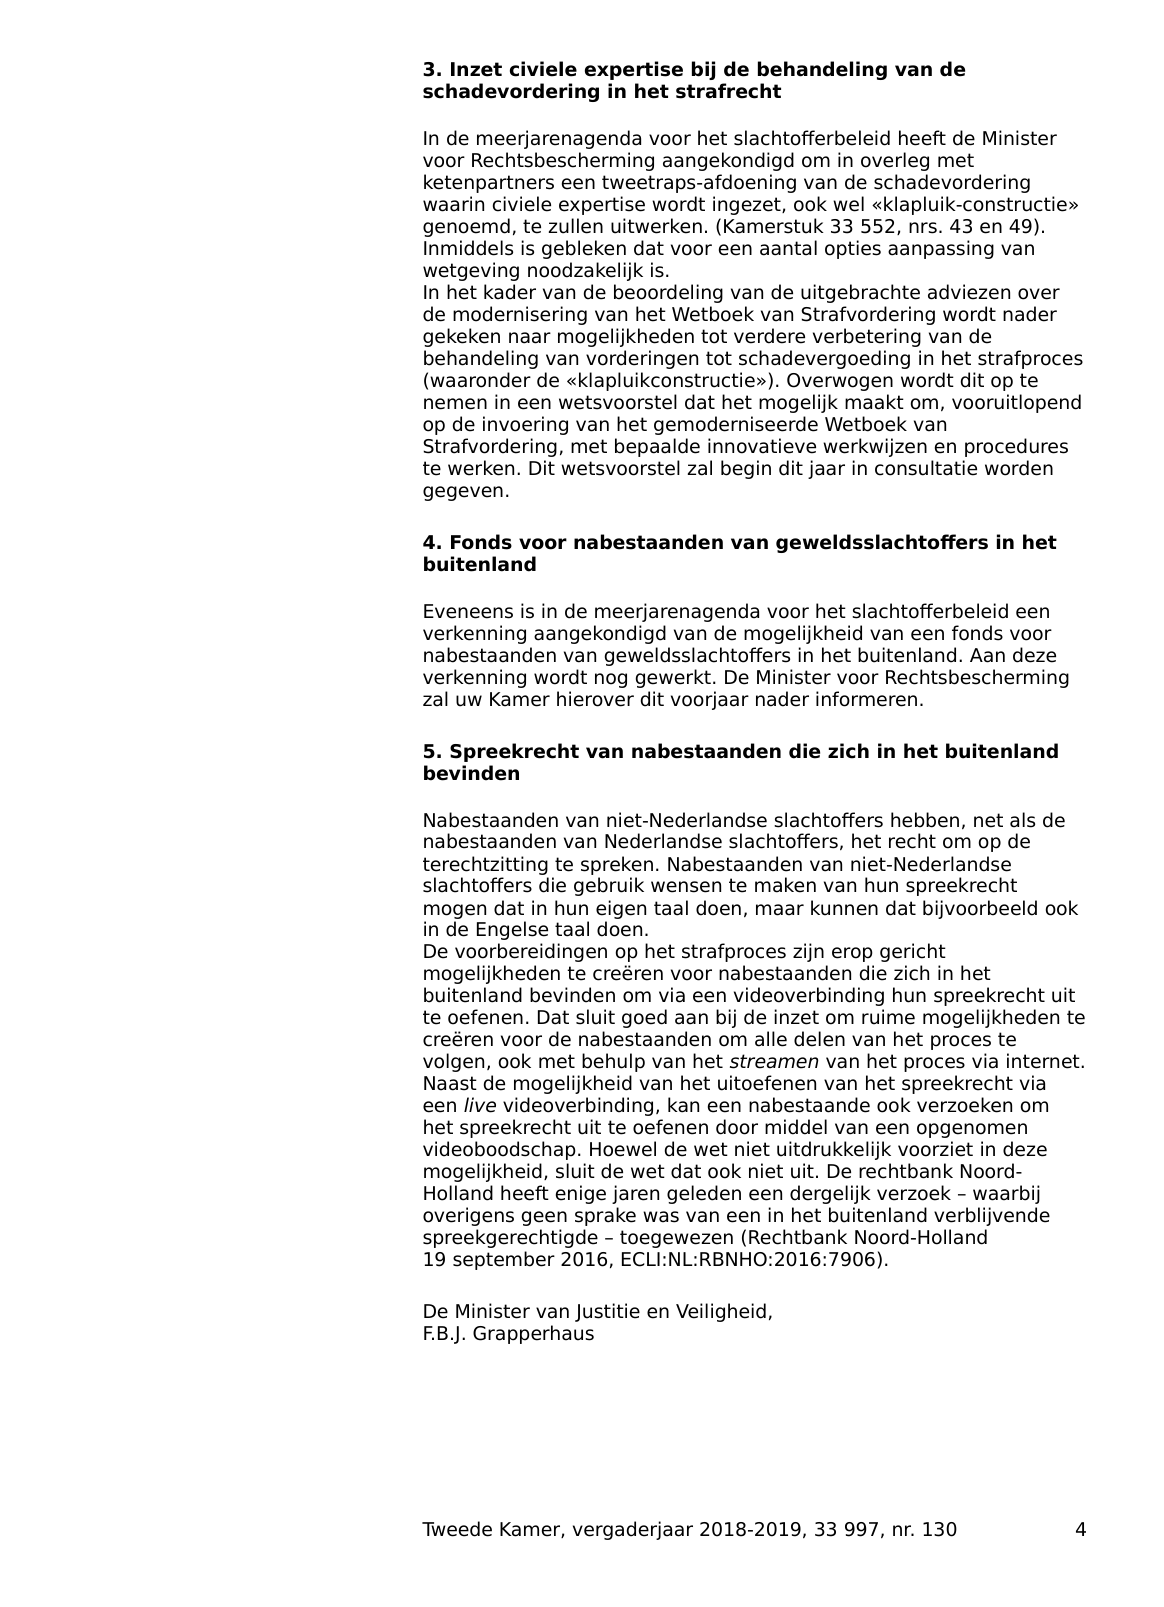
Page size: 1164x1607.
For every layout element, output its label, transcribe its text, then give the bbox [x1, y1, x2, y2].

text In de meerjarenagenda voor het slachtofferbeleid heeft de Minister voor Rechtsbescherming aangekondigd om in overleg met ketenpartners een tweetraps-afdoening van de schadevordering waarin civiele expertise wordt ingezet, ook wel «klapluik-constructie» genoemd, te zullen uitwerken. (Kamerstuk 33 552, nrs. 43 en 49). Inmiddels is gebleken dat voor een aantal opties aanpassing van wetgeving noodzakelijk is. [422, 128, 1087, 282]
subtitle 4. Fonds voor nabestaanden van geweldsslachtoffers in het buitenland [422, 532, 1087, 576]
text De voorbereidingen op het strafproces zijn erop gericht mogelijkheden te creëren voor nabestaanden die zich in het buitenland bevinden om via een videoverbinding hun spreekrecht uit te oefenen. Dat sluit goed aan bij de inzet om ruime mogelijkheden te creëren voor de nabestaanden om alle delen van het proces te volgen, ook met behulp van het streamen van het proces via internet. [422, 941, 1087, 1073]
text Eveneens is in de meerjarenagenda voor het slachtofferbeleid een verkenning aangekondigd van de mogelijkheid van een fonds voor nabestaanden van geweldsslachtoffers in het buitenland. Aan deze verkenning wordt nog gewerkt. De Minister voor Rechtsbescherming zal uw Kamer hierover dit voorjaar nader informeren. [422, 601, 1087, 711]
subtitle 5. Spreekrecht van nabestaanden die zich in het buitenland bevinden [422, 741, 1087, 784]
text De Minister van Justitie en Veiligheid, F.B.J. Grapperhaus [422, 1301, 1087, 1345]
text In het kader van de beoordeling van de uitgebrachte adviezen over de modernisering van het Wetboek van Strafvordering wordt nader gekeken naar mogelijkheden tot verdere verbetering van de behandeling van vorderingen tot schadevergoeding in het strafproces (waaronder de «klapluikconstructie»). Overwogen wordt dit op te nemen in een wetsvoorstel dat het mogelijk maakt om, vooruitlopend op de invoering van het gemoderniseerde Wetboek van Strafvordering, met bepaalde innovatieve werkwijzen en procedures te werken. Dit wetsvoorstel zal begin dit jaar in consultatie worden gegeven. [422, 282, 1087, 502]
text Nabestaanden van niet-Nederlandse slachtoffers hebben, net als de nabestaanden van Nederlandse slachtoffers, het recht om op de terechtzitting te spreken. Nabestaanden van niet-Nederlandse slachtoffers die gebruik wensen te maken van hun spreekrecht mogen dat in hun eigen taal doen, maar kunnen dat bijvoorbeeld ook in de Engelse taal doen. [422, 809, 1087, 941]
text Naast de mogelijkheid van het uitoefenen van het spreekrecht via een live videoverbinding, kan een nabestaande ook verzoeken om het spreekrecht uit te oefenen door middel van een opgenomen videoboodschap. Hoewel de wet niet uitdrukkelijk voorziet in deze mogelijkheid, sluit de wet dat ook niet uit. De rechtbank Noord-Holland heeft enige jaren geleden een dergelijk verzoek – waarbij overigens geen sprake was van een in het buitenland verblijvende spreekgerechtigde – toegewezen (Rechtbank Noord-Holland 19 september 2016, ECLI:NL:RBNHO:2016:7906). [422, 1073, 1087, 1271]
subtitle 3. Inzet civiele expertise bij de behandeling van de schadevordering in het strafrecht [422, 59, 1087, 103]
